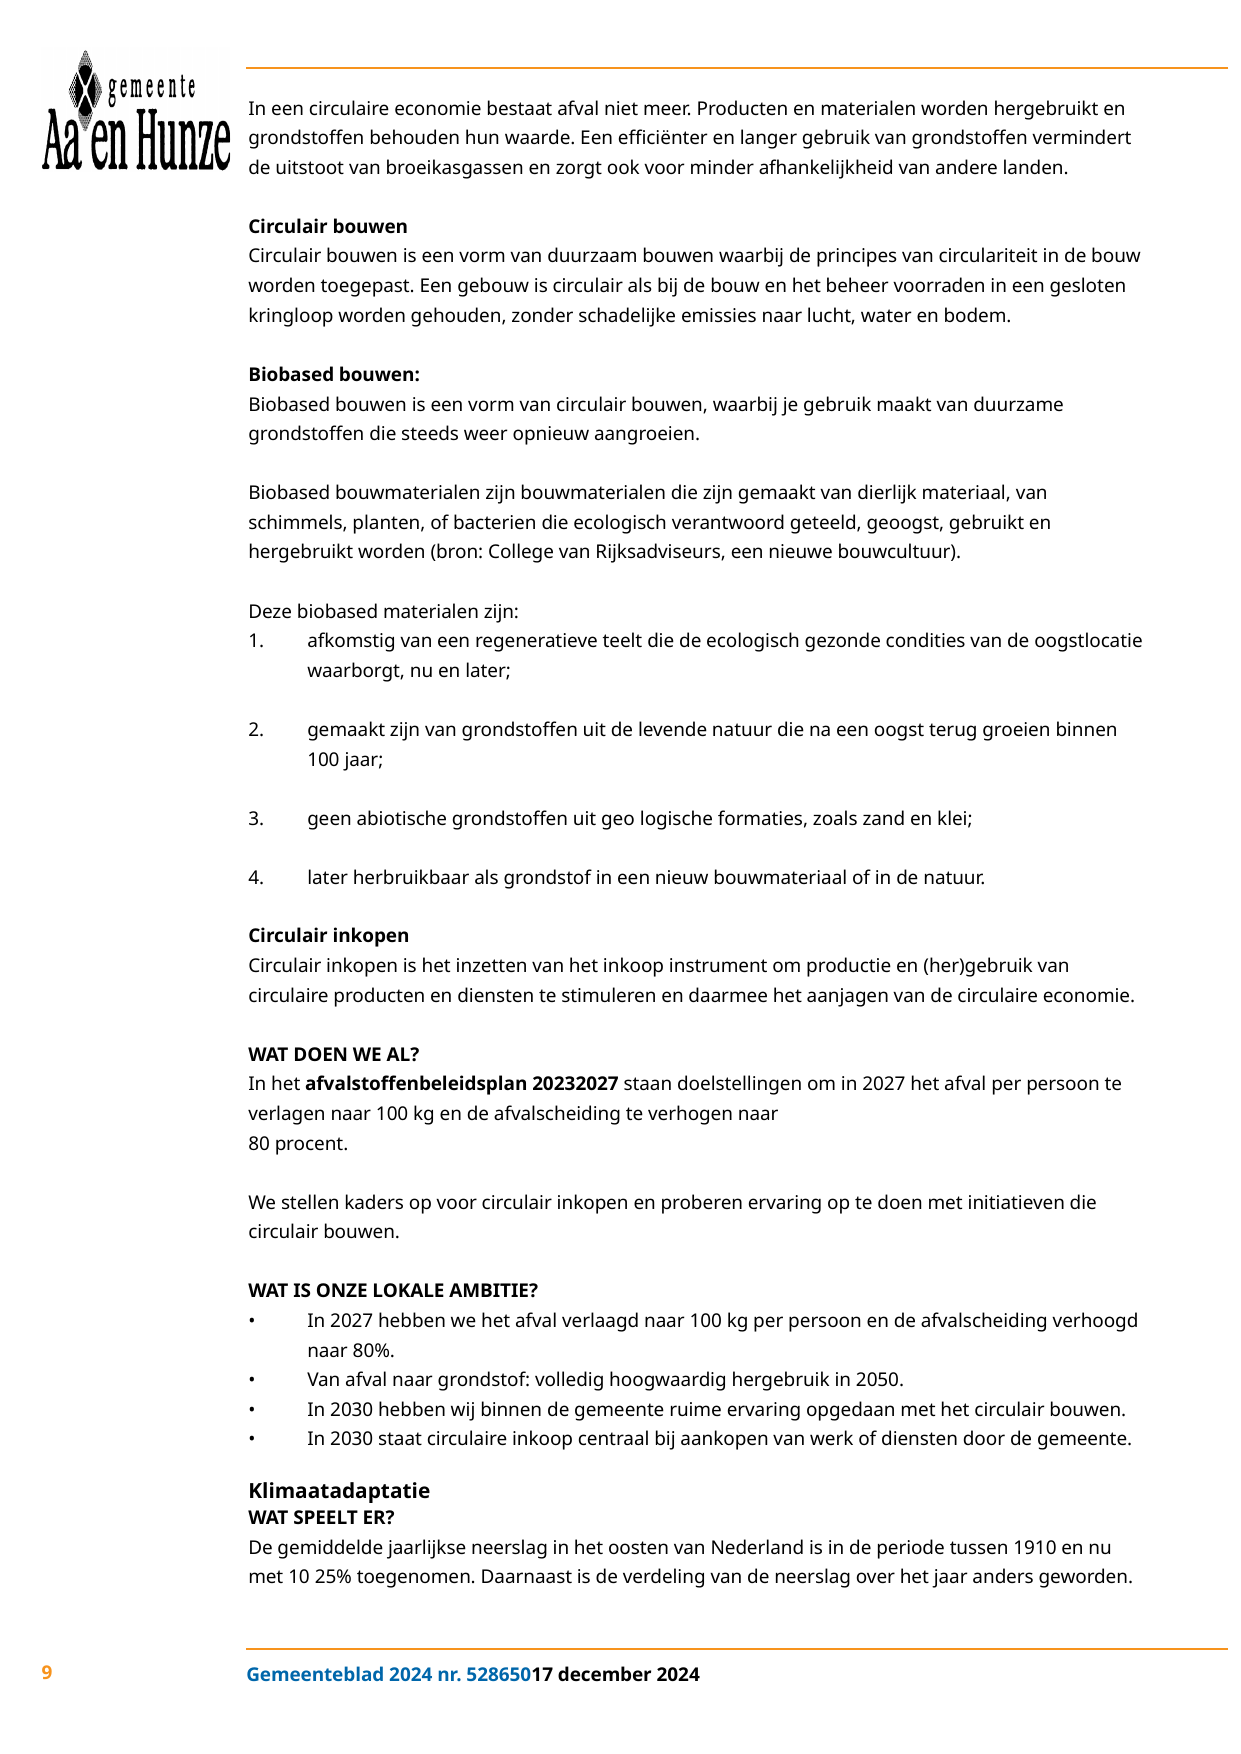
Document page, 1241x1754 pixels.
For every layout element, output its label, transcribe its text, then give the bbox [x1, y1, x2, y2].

table_header Biobased bouwen: Biobased bouwen is een vorm van circulair bouwen, waarbij je gebruik maakt van duurzame grondstoffen die steeds weer opnieuw aangroeien. Biobased bouwmaterialen zijn bouwmaterialen die zijn gemaakt van dierlijk materiaal, van schimmels, planten, of bacterien die ecologisch verantwoord geteeld, geoogst, gebruikt en hergebruikt worden (bron: College van Rijksadviseurs, een nieuwe bouwcultuur). Deze biobased materialen zijn: afkomstig van een regeneratieve teelt die de ecologisch gezonde condities van de oogstlocatie waarborgt, nu en later; gemaakt zijn van grondstoffen uit de levende natuur die na een oogst terug groeien binnen 100 jaar; geen abiotische grondstoffen uit geo­ logische formaties, zoals zand en klei; later herbruikbaar als grondstof in een nieuw bouwmateriaal of in de natuur. [248, 361, 1152, 890]
text Klimaatadaptatie [248, 1476, 1152, 1504]
text De gemiddelde jaarlijkse neerslag in het oosten van Nederland is in de periode tussen 1910 en nu met 10 ­25% toegenomen. Daarnaast is de verdeling van de neerslag over het jaar anders geworden. [248, 1534, 1152, 1589]
text 80 procent. [248, 1130, 1152, 1155]
text Circulair bouwen is een vorm van duurzaam bouwen waarbij de principes van circulariteit in de bouw worden toegepast. Een gebouw is circulair als bij de bouw en het beheer voorraden in een gesloten kringloop worden gehouden, zonder schadelijke emissies naar lucht, water en bodem. [248, 243, 1152, 328]
text We stellen kaders op voor circulair inkopen en proberen ervaring op te doen met initiatieven die circulair bouwen. [248, 1189, 1152, 1244]
text Circulair inkopen is het inzetten van het inkoop­ instrument om productie en (her)gebruik van circulaire producten en diensten te stimuleren en daarmee het aanjagen van de circulaire economie. [248, 952, 1152, 1007]
picture [41, 47, 231, 172]
text In een circulaire economie bestaat afval niet meer. Producten en materialen worden hergebruikt en grondstoffen behouden hun waarde. Een efficiënter en langer gebruik van grondstoffen vermindert de uitstoot van broeikasgassen en zorgt ook voor minder afhankelijkheid van andere landen. [248, 95, 1152, 180]
text WAT DOEN WE AL? [248, 1041, 1152, 1067]
text WAT SPEELT ER? [248, 1504, 1152, 1530]
list In 2027 hebben we het afval verlaagd naar 100 kg per persoon en de afvalscheiding verhoogd naar 80%. [248, 1307, 1152, 1362]
list Van afval naar grondstof: volledig hoogwaardig hergebruik in 2050. [248, 1366, 1152, 1392]
text WAT IS ONZE LOKALE AMBITIE? [248, 1278, 1152, 1303]
text In het afvalstoffenbeleidsplan 2023­2027 staan doelstellingen om in 2027 het afval per persoon te verlagen naar 100 kg en de afvalscheiding te verhogen naar [248, 1071, 1152, 1126]
text Circulair bouwen [248, 213, 1152, 239]
list In 2030 hebben wij binnen de gemeente ruime ervaring opgedaan met het circulair bouwen. [248, 1396, 1152, 1422]
text Circulair inkopen [248, 923, 1152, 948]
list In 2030 staat circulaire inkoop centraal bij aankopen van werk of diensten door de gemeente. [248, 1426, 1152, 1451]
